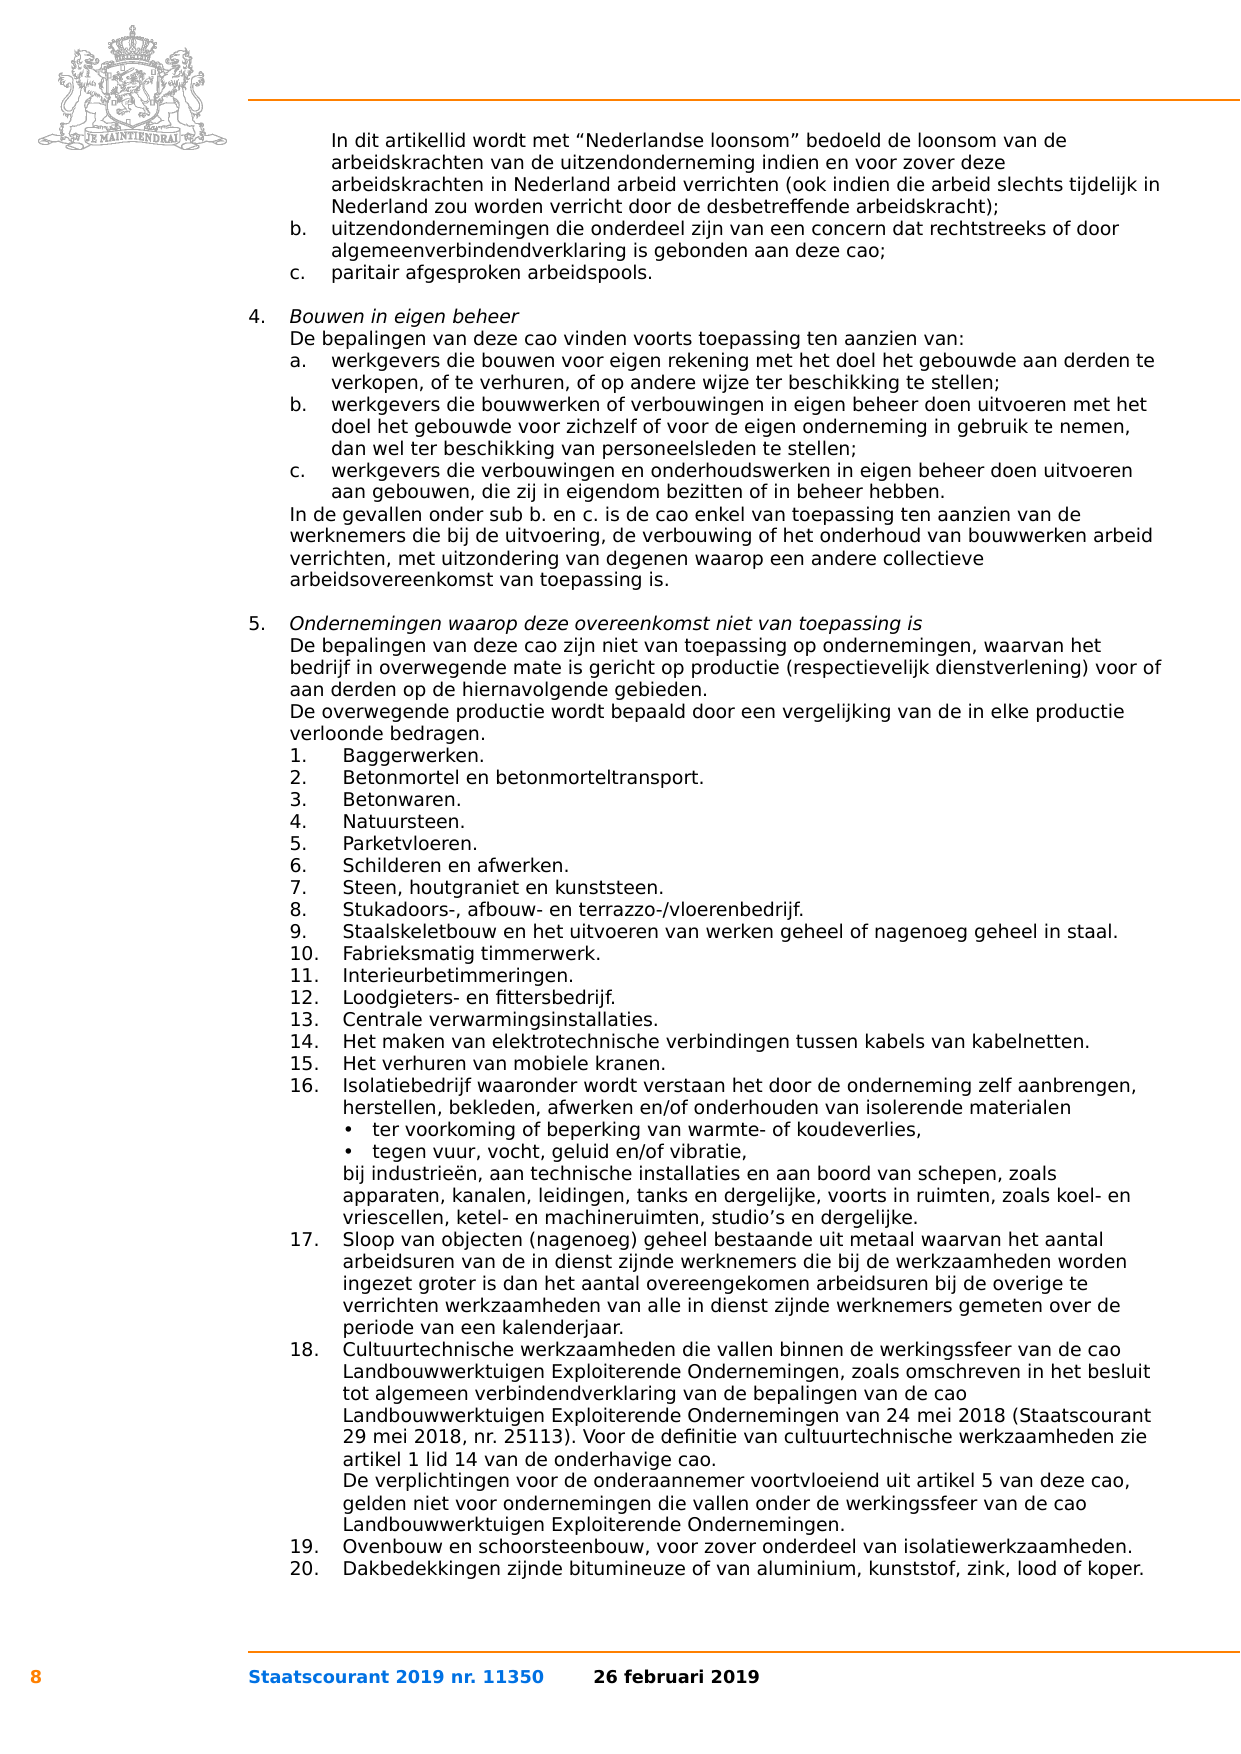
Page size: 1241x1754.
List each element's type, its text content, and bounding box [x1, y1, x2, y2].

text 3. Betonwaren. [289, 789, 1163, 811]
text 19. Ovenbouw en schoorsteenbouw, voor zover onderdeel van isolatiewerkzaamheden. [289, 1536, 1163, 1558]
text 9. Staalskeletbouw en het uitvoeren van werken geheel of nagenoeg geheel in staal. [289, 921, 1163, 943]
text 16. Isolatiebedrijf waaronder wordt verstaan het door de onderneming zelf aanbrengen, herstellen, bekleden, afwerken en/of onderhouden van isolerende materialen [289, 1075, 1163, 1119]
text 4. Bouwen in eigen beheer [248, 306, 1163, 328]
text 15. Het verhuren van mobiele kranen. [289, 1053, 1163, 1075]
text De overwegende productie wordt bepaald door een vergelijking van de in elke productie verloonde bedragen. [289, 701, 1163, 745]
text • ter voorkoming of beperking van warmte- of koudeverlies, [343, 1119, 1163, 1141]
text De verplichtingen voor de onderaannemer voortvloeiend uit artikel 5 van deze cao, gelden niet voor ondernemingen die vallen onder de werkingssfeer van de cao Landbouwwerktuigen Exploiterende Ondernemingen. [342, 1470, 1163, 1536]
text c. paritair afgesproken arbeidspools. [289, 262, 1163, 284]
text 18. Cultuurtechnische werkzaamheden die vallen binnen de werkingssfeer van de cao Landbouwwerktuigen Exploiterende Ondernemingen, zoals omschreven in het besluit tot algemeen verbindendverklaring van de bepalingen van de cao Landbouwwerktuigen Exploiterende Ondernemingen van 24 mei 2018 (Staatscourant 29 mei 2018, nr. 25113). Voor de definitie van cultuurtechnische werkzaamheden zie artikel 1 lid 14 van de onderhavige cao. [289, 1338, 1163, 1470]
text 12. Loodgieters- en fittersbedrijf. [289, 987, 1163, 1009]
text c. werkgevers die verbouwingen en onderhoudswerken in eigen beheer doen uitvoeren aan gebouwen, die zij in eigendom bezitten of in beheer hebben. [289, 459, 1163, 503]
text 7. Steen, houtgraniet en kunststeen. [289, 877, 1163, 899]
text 6. Schilderen en afwerken. [289, 855, 1163, 877]
text 13. Centrale verwarmingsinstallaties. [289, 1009, 1163, 1031]
text 4. Natuursteen. [289, 811, 1163, 833]
text 14. Het maken van elektrotechnische verbindingen tussen kabels van kabelnetten. [289, 1031, 1163, 1053]
text 11. Interieurbetimmeringen. [289, 965, 1163, 987]
text 20. Dakbedekkingen zijnde bitumineuze of van aluminium, kunststof, zink, lood of koper. [289, 1558, 1163, 1580]
text In dit artikellid wordt met “Nederlandse loonsom” bedoeld de loonsom van de arbeidskrachten van de uitzendonderneming indien en voor zover deze arbeidskrachten in Nederland arbeid verrichten (ook indien die arbeid slechts tijdelijk in Nederland zou worden verricht door de desbetreffende arbeidskracht); [331, 130, 1163, 218]
text 10. Fabrieksmatig timmerwerk. [289, 943, 1163, 965]
text In de gevallen onder sub b. en c. is de cao enkel van toepassing ten aanzien van de werknemers die bij de uitvoering, de verbouwing of het onderhoud van bouwwerken arbeid verrichten, met uitzondering van degenen waarop een andere collectieve arbeidsovereenkomst van toepassing is. [289, 503, 1163, 591]
text 8. Stukadoors-, afbouw- en terrazzo-/vloerenbedrijf. [289, 899, 1163, 921]
text b. werkgevers die bouwwerken of verbouwingen in eigen beheer doen uitvoeren met het doel het gebouwde voor zichzelf of voor de eigen onderneming in gebruik te nemen, dan wel ter beschikking van personeelsleden te stellen; [289, 393, 1163, 459]
text • tegen vuur, vocht, geluid en/of vibratie, [343, 1141, 1163, 1163]
text 5. Ondernemingen waarop deze overeenkomst niet van toepassing is [248, 613, 1163, 635]
text a. werkgevers die bouwen voor eigen rekening met het doel het gebouwde aan derden te verkopen, of te verhuren, of op andere wijze ter beschikking te stellen; [289, 349, 1163, 393]
text 17. Sloop van objecten (nagenoeg) geheel bestaande uit metaal waarvan het aantal arbeidsuren van de in dienst zijnde werknemers die bij de werkzaamheden worden ingezet groter is dan het aantal overeengekomen arbeidsuren bij de overige te verrichten werkzaamheden van alle in dienst zijnde werknemers gemeten over de periode van een kalenderjaar. [289, 1229, 1163, 1338]
text 1. Baggerwerken. [289, 745, 1163, 767]
text 2. Betonmortel en betonmorteltransport. [289, 767, 1163, 789]
text bij industrieën, aan technische installaties en aan boord van schepen, zoals apparaten, kanalen, leidingen, tanks en dergelijke, voorts in ruimten, zoals koel- en vriescellen, ketel- en machineruimten, studio’s en dergelijke. [342, 1163, 1163, 1229]
text b. uitzendondernemingen die onderdeel zijn van een concern dat rechtstreeks of door algemeenverbindendverklaring is gebonden aan deze cao; [289, 218, 1163, 262]
text De bepalingen van deze cao zijn niet van toepassing op ondernemingen, waarvan het bedrijf in overwegende mate is gericht op productie (respectievelijk dienstverlening) voor of aan derden op de hiernavolgende gebieden. [289, 635, 1163, 701]
text 5. Parketvloeren. [289, 833, 1163, 855]
text De bepalingen van deze cao vinden voorts toepassing ten aanzien van: [289, 328, 1163, 349]
picture [38, 25, 227, 150]
